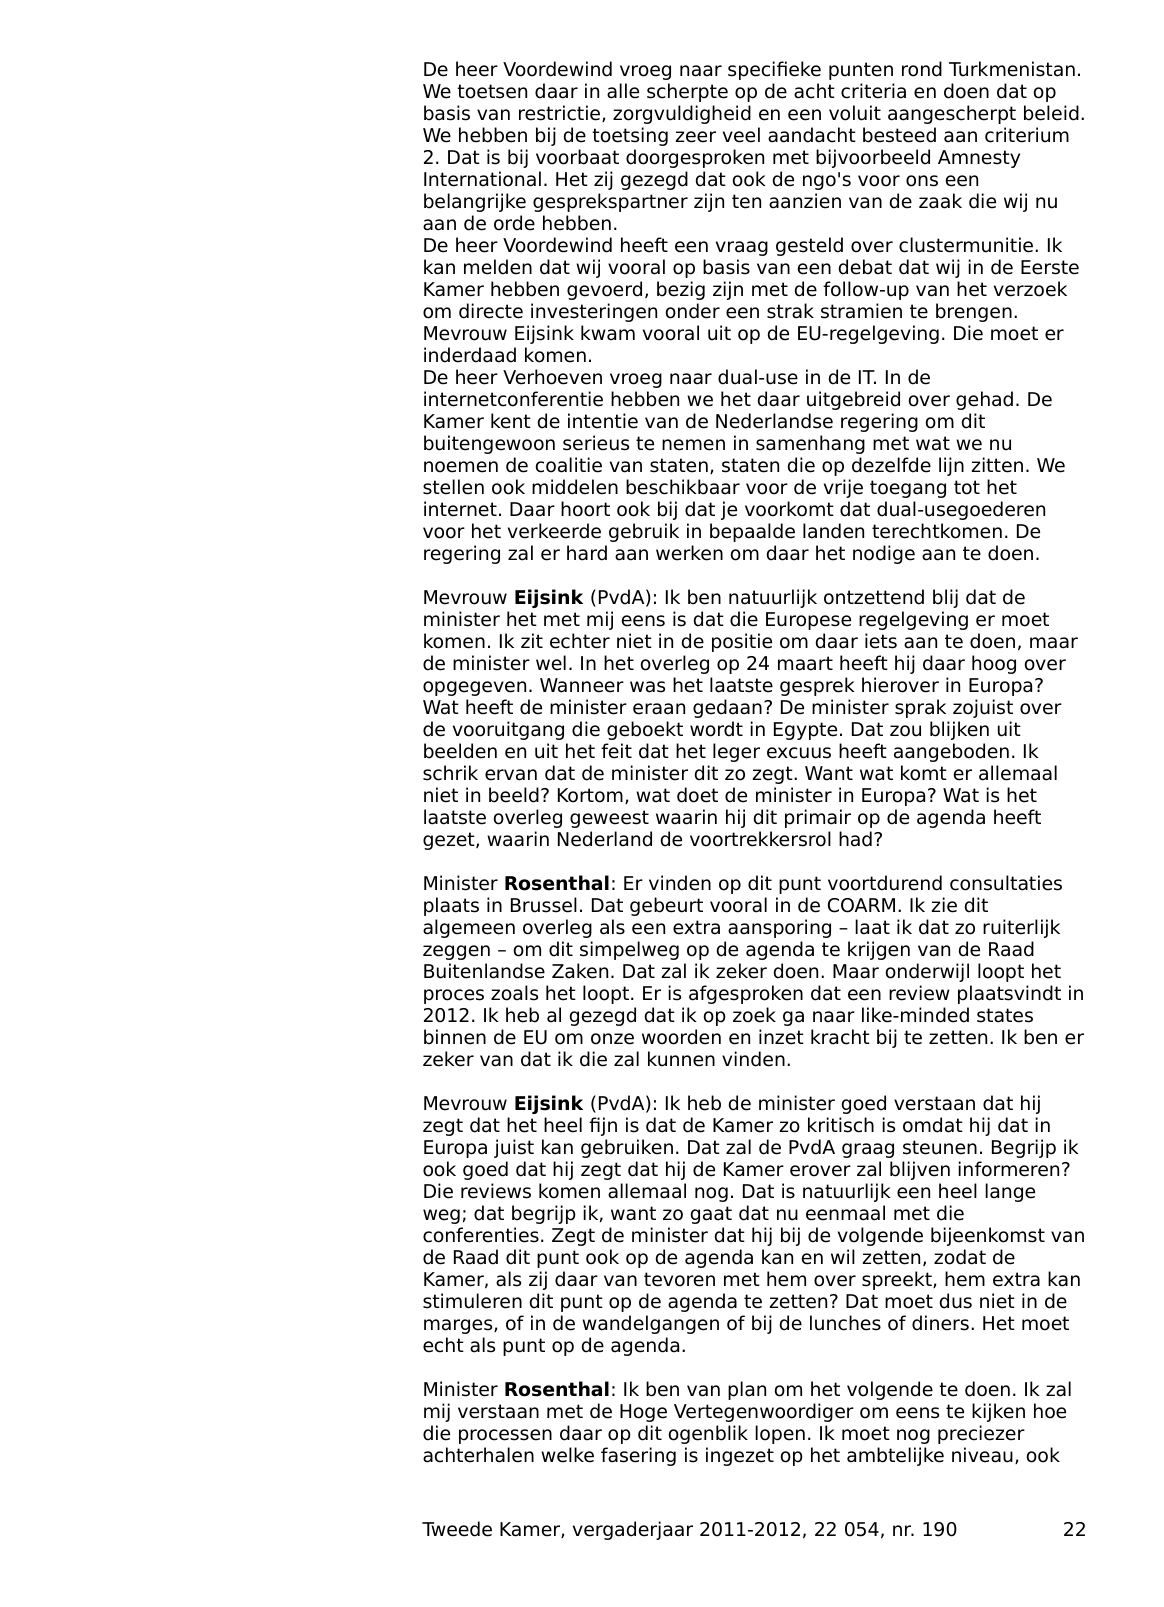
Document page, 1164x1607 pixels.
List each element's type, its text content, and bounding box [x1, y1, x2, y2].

text Mevrouw Eijsink (PvdA): Ik heb de minister goed verstaan dat hij zegt dat het heel fijn is dat de Kamer zo kritisch is omdat hij dat in Europa juist kan gebruiken. Dat zal de PvdA graag steunen. Begrijp ik ook goed dat hij zegt dat hij de Kamer erover zal blijven informeren? Die reviews komen allemaal nog. Dat is natuurlijk een heel lange weg; dat begrijp ik, want zo gaat dat nu eenmaal met die conferenties. Zegt de minister dat hij bij de volgende bijeenkomst van de Raad dit punt ook op de agenda kan en wil zetten, zodat de Kamer, als zij daar van tevoren met hem over spreekt, hem extra kan stimuleren dit punt op de agenda te zetten? Dat moet dus niet in de marges, of in de wandelgangen of bij de lunches of diners. Het moet echt als punt op de agenda. [422, 1093, 1087, 1356]
text De heer Verhoeven vroeg naar dual-use in de IT. In de internetconferentie hebben we het daar uitgebreid over gehad. De Kamer kent de intentie van de Nederlandse regering om dit buitengewoon serieus te nemen in samenhang met wat we nu noemen de coalitie van staten, staten die op dezelfde lijn zitten. We stellen ook middelen beschikbaar voor de vrije toegang tot het internet. Daar hoort ook bij dat je voorkomt dat dual-usegoederen voor het verkeerde gebruik in bepaalde landen terechtkomen. De regering zal er hard aan werken om daar het nodige aan te doen. [422, 367, 1087, 564]
text De heer Voordewind vroeg naar specifieke punten rond Turkmenistan. We toetsen daar in alle scherpte op de acht criteria en doen dat op basis van restrictie, zorgvuldigheid en een voluit aangescherpt beleid. We hebben bij de toetsing zeer veel aandacht besteed aan criterium 2. Dat is bij voorbaat doorgesproken met bijvoorbeeld Amnesty International. Het zij gezegd dat ook de ngo's voor ons een belangrijke gesprekspartner zijn ten aanzien van de zaak die wij nu aan de orde hebben. [422, 59, 1087, 235]
text Minister Rosenthal: Er vinden op dit punt voortdurend consultaties plaats in Brussel. Dat gebeurt vooral in de COARM. Ik zie dit algemeen overleg als een extra aansporing – laat ik dat zo ruiterlijk zeggen – om dit simpelweg op de agenda te krijgen van de Raad Buitenlandse Zaken. Dat zal ik zeker doen. Maar onderwijl loopt het proces zoals het loopt. Er is afgesproken dat een review plaatsvindt in 2012. Ik heb al gezegd dat ik op zoek ga naar like-minded states binnen de EU om onze woorden en inzet kracht bij te zetten. Ik ben er zeker van dat ik die zal kunnen vinden. [422, 873, 1087, 1071]
text Mevrouw Eijsink kwam vooral uit op de EU-regelgeving. Die moet er inderdaad komen. [422, 323, 1087, 367]
text Mevrouw Eijsink (PvdA): Ik ben natuurlijk ontzettend blij dat de minister het met mij eens is dat die Europese regelgeving er moet komen. Ik zit echter niet in de positie om daar iets aan te doen, maar de minister wel. In het overleg op 24 maart heeft hij daar hoog over opgegeven. Wanneer was het laatste gesprek hierover in Europa? Wat heeft de minister eraan gedaan? De minister sprak zojuist over de vooruitgang die geboekt wordt in Egypte. Dat zou blijken uit beelden en uit het feit dat het leger excuus heeft aangeboden. Ik schrik ervan dat de minister dit zo zegt. Want wat komt er allemaal niet in beeld? Kortom, wat doet de minister in Europa? Wat is het laatste overleg geweest waarin hij dit primair op de agenda heeft gezet, waarin Nederland de voortrekkersrol had? [422, 587, 1087, 851]
text Minister Rosenthal: Ik ben van plan om het volgende te doen. Ik zal mij verstaan met de Hoge Vertegenwoordiger om eens te kijken hoe die processen daar op dit ogenblik lopen. Ik moet nog preciezer achterhalen welke fasering is ingezet op het ambtelijke niveau, ook [422, 1379, 1087, 1467]
text De heer Voordewind heeft een vraag gesteld over clustermunitie. Ik kan melden dat wij vooral op basis van een debat dat wij in de Eerste Kamer hebben gevoerd, bezig zijn met de follow-up van het verzoek om directe investeringen onder een strak stramien te brengen. [422, 235, 1087, 323]
